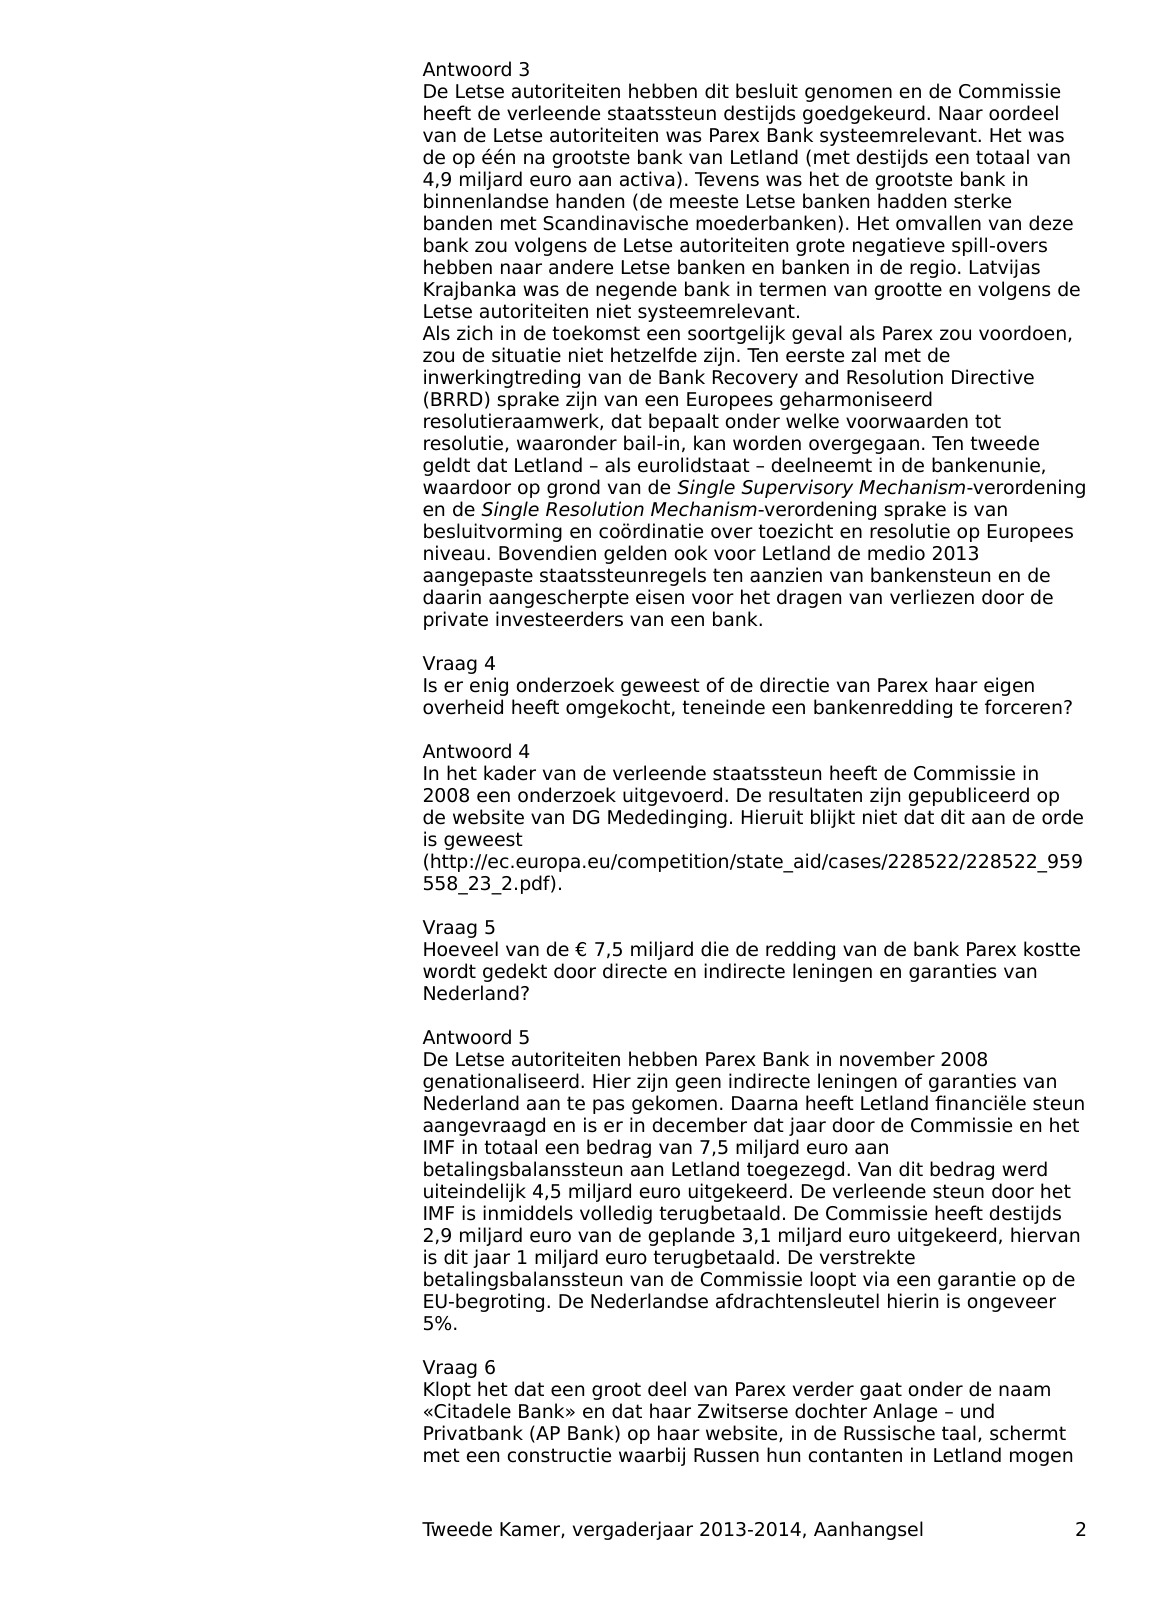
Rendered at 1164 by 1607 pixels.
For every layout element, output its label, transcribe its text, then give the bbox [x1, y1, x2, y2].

text Hoeveel van de € 7,5 miljard die de redding van de bank Parex kostte wordt gedekt door directe en indirecte leningen en garanties van Nederland? [422, 939, 1087, 1005]
text Als zich in de toekomst een soortgelijk geval als Parex zou voordoen, zou de situatie niet hetzelfde zijn. Ten eerste zal met de inwerkingtreding van de Bank Recovery and Resolution Directive (BRRD) sprake zijn van een Europees geharmoniseerd resolutieraamwerk, dat bepaalt onder welke voorwaarden tot resolutie, waaronder bail-in, kan worden overgegaan. Ten tweede geldt dat Letland – als eurolidstaat – deelneemt in de bankenunie, waardoor op grond van de Single Supervisory Mechanism-verordening en de Single Resolution Mechanism-verordening sprake is van besluitvorming en coördinatie over toezicht en resolutie op Europees niveau. Bovendien gelden ook voor Letland de medio 2013 aangepaste staatssteunregels ten aanzien van bankensteun en de daarin aangescherpte eisen voor het dragen van verliezen door de private investeerders van een bank. [422, 323, 1087, 631]
text De Letse autoriteiten hebben Parex Bank in november 2008 genationaliseerd. Hier zijn geen indirecte leningen of garanties van Nederland aan te pas gekomen. Daarna heeft Letland financiële steun aangevraagd en is er in december dat jaar door de Commissie en het IMF in totaal een bedrag van 7,5 miljard euro aan betalingsbalanssteun aan Letland toegezegd. Van dit bedrag werd uiteindelijk 4,5 miljard euro uitgekeerd. De verleende steun door het IMF is inmiddels volledig terugbetaald. De Commissie heeft destijds 2,9 miljard euro van de geplande 3,1 miljard euro uitgekeerd, hiervan is dit jaar 1 miljard euro terugbetaald. De verstrekte betalingsbalanssteun van de Commissie loopt via een garantie op de EU-begroting. De Nederlandse afdrachtensleutel hierin is ongeveer 5%. [422, 1049, 1087, 1335]
text Antwoord 5 [422, 1027, 1087, 1049]
text Vraag 5 [422, 917, 1087, 939]
text De Letse autoriteiten hebben dit besluit genomen en de Commissie heeft de verleende staatssteun destijds goedgekeurd. Naar oordeel van de Letse autoriteiten was Parex Bank systeemrelevant. Het was de op één na grootste bank van Letland (met destijds een totaal van 4,9 miljard euro aan activa). Tevens was het de grootste bank in binnenlandse handen (de meeste Letse banken hadden sterke banden met Scandinavische moederbanken). Het omvallen van deze bank zou volgens de Letse autoriteiten grote negatieve spill-overs hebben naar andere Letse banken en banken in de regio. Latvijas Krajbanka was de negende bank in termen van grootte en volgens de Letse autoriteiten niet systeemrelevant. [422, 81, 1087, 323]
text Antwoord 4 [422, 741, 1087, 763]
text Vraag 4 [422, 653, 1087, 675]
text In het kader van de verleende staatssteun heeft de Commissie in 2008 een onderzoek uitgevoerd. De resultaten zijn gepubliceerd op de website van DG Mededinging. Hieruit blijkt niet dat dit aan de orde is geweest (http://ec.europa.eu/competition/state_aid/cases/228522/228522_959558_23_2.pdf). [422, 763, 1087, 895]
text Klopt het dat een groot deel van Parex verder gaat onder de naam «Citadele Bank» en dat haar Zwitserse dochter Anlage – und Privatbank (AP Bank) op haar website, in de Russische taal, schermt met een constructie waarbij Russen hun contanten in Letland mogen [422, 1379, 1087, 1467]
text Is er enig onderzoek geweest of de directie van Parex haar eigen overheid heeft omgekocht, teneinde een bankenredding te forceren? [422, 675, 1087, 719]
text Antwoord 3 [422, 59, 1087, 81]
text Vraag 6 [422, 1357, 1087, 1379]
